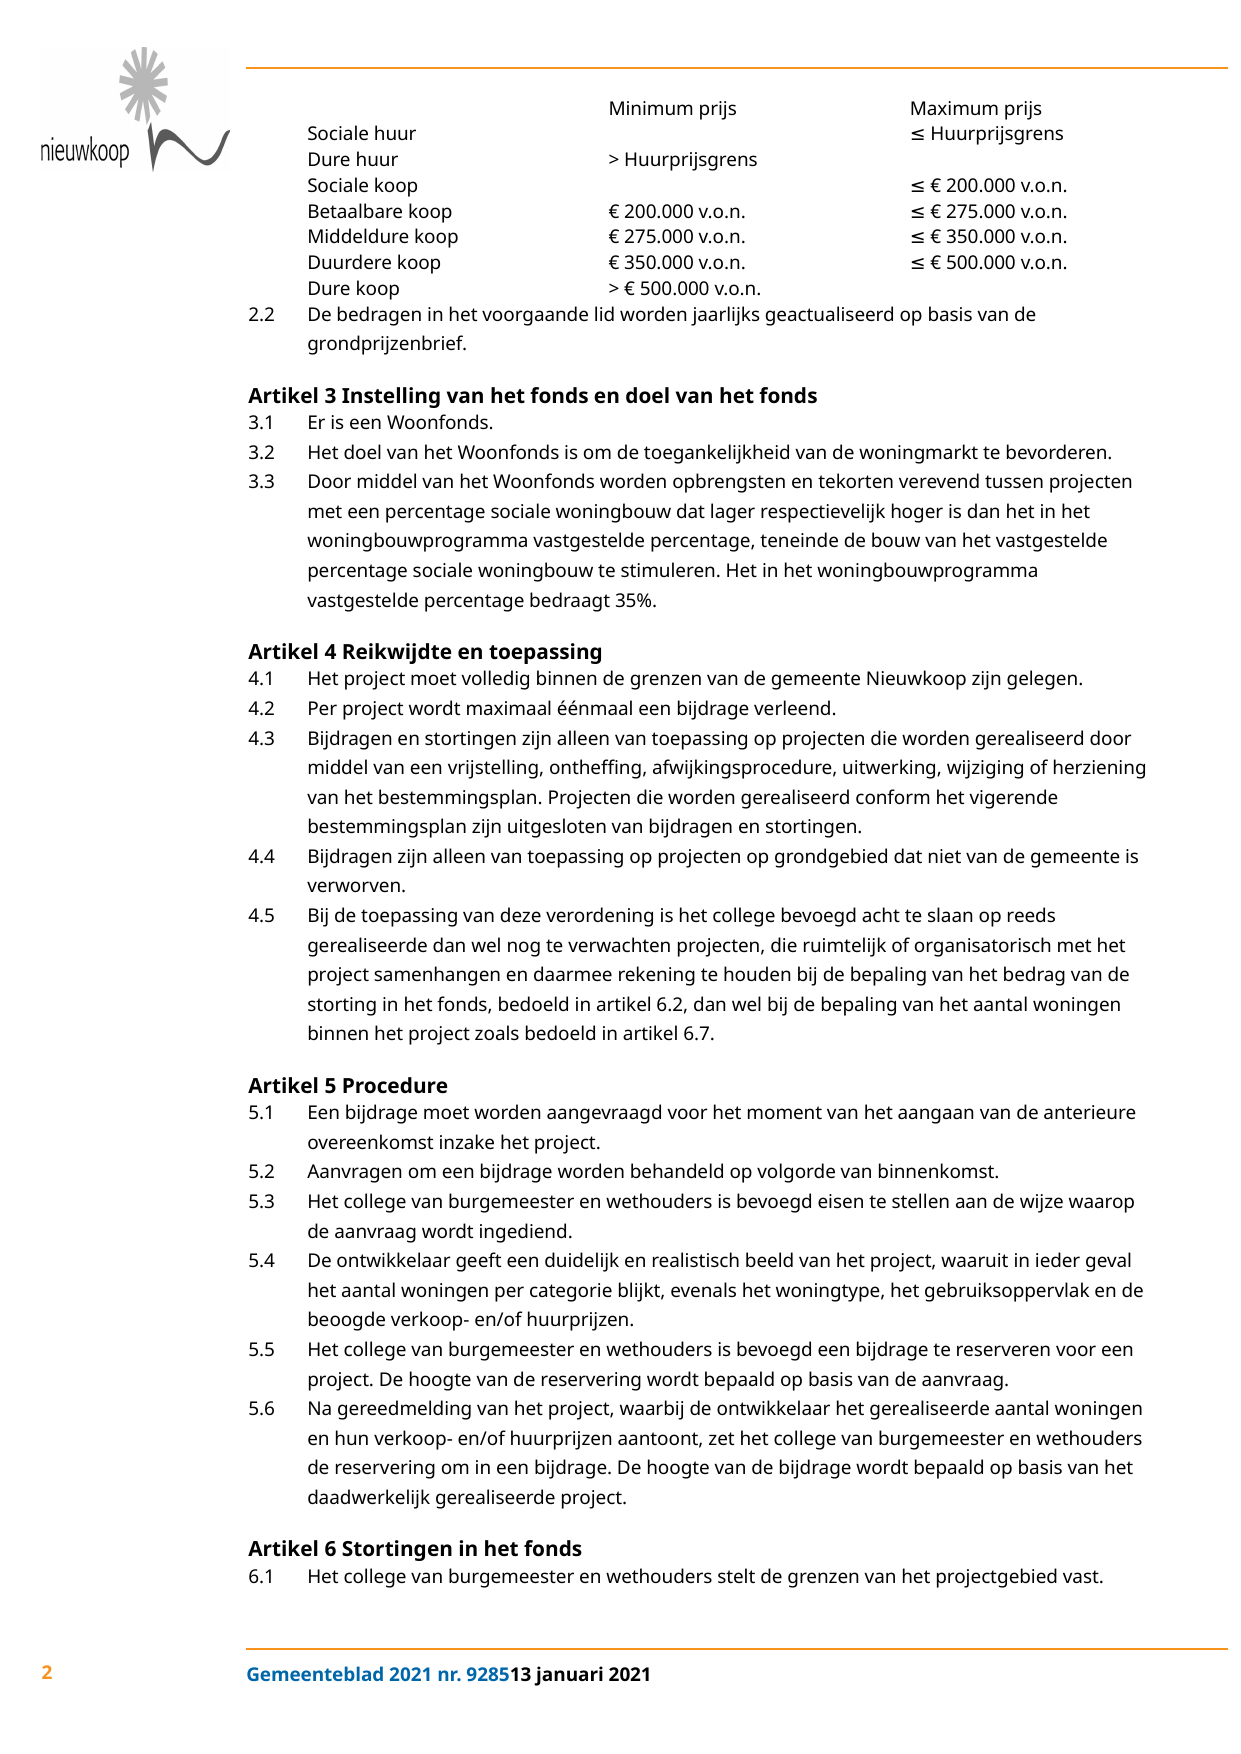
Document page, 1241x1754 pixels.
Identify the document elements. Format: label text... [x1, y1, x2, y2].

text Artikel 5 Procedure [248, 1071, 1152, 1099]
table_cell Dure koop [307, 275, 608, 301]
table_cell ≤ Huurprijsgrens [910, 121, 1211, 146]
table_cell ≤ € 500.000 v.o.n. [910, 249, 1211, 275]
list Er is een Woonfonds. [248, 409, 1152, 435]
list Bijdragen zijn alleen van toepassing op projecten op grondgebied dat niet van de gemeente is verworven. [248, 843, 1152, 898]
table_cell Dure huur [307, 146, 608, 172]
table_cell ≤ € 350.000 v.o.n. [910, 224, 1211, 249]
list De bedragen in het voorgaande lid worden jaarlijks geactualiseerd op basis van de grondprijzenbrief. [248, 301, 1152, 356]
text Artikel 4 Reikwijdte en toepassing [248, 637, 1152, 666]
table_cell Middeldure koop [307, 224, 608, 249]
table_cell Sociale koop [307, 172, 608, 198]
table_cell Sociale huur [307, 121, 608, 146]
list Per project wordt maximaal éénmaal een bijdrage verleend. [248, 695, 1152, 721]
text Artikel 3 Instelling van het fonds en doel van het fonds [248, 381, 1152, 409]
table_cell € 350.000 v.o.n. [608, 249, 909, 275]
picture [41, 47, 231, 172]
table_cell € 200.000 v.o.n. [608, 198, 909, 223]
list Het college van burgemeester en wethouders is bevoegd eisen te stellen aan de wijze waarop de aanvraag wordt ingediend. [248, 1188, 1152, 1243]
table_header Minimum prijs [608, 95, 909, 121]
list Een bijdrage moet worden aangevraagd voor het moment van het aangaan van de anterieure overeenkomst inzake het project. [248, 1099, 1152, 1155]
list Het project moet volledig binnen de grenzen van de gemeente Nieuwkoop zijn gelegen. [248, 666, 1152, 691]
table_cell > € 500.000 v.o.n. [608, 275, 909, 301]
table_cell Duurdere koop [307, 249, 608, 275]
table_cell [910, 146, 1211, 172]
list Na gereedmelding van het project, waarbij de ontwikkelaar het gerealiseerde aantal woningen en hun verkoop- en/of huurprijzen aantoont, zet het college van burgemeester en wethouders de reservering om in een bijdrage. De hoogte van de bijdrage wordt bepaald op basis van het daadwerkelijk gerealiseerde project. [248, 1395, 1152, 1510]
list Bij de toepassing van deze verordening is het college bevoegd acht te slaan op reeds gerealiseerde dan wel nog te verwachten projecten, die ruimtelijk of organisatorisch met het project samenhangen en daarmee rekening te houden bij de bepaling van het bedrag van de storting in het fonds, bedoeld in artikel 6.2, dan wel bij de bepaling van het aantal woningen binnen het project zoals bedoeld in artikel 6.7. [248, 902, 1152, 1046]
table_cell > Huurprijsgrens [608, 146, 909, 172]
table_cell ≤ € 275.000 v.o.n. [910, 198, 1211, 223]
list Bijdragen en stortingen zijn alleen van toepassing op projecten die worden gerealiseerd door middel van een vrijstelling, ontheffing, afwijkingsprocedure, uitwerking, wijziging of herziening van het bestemmingsplan. Projecten die worden gerealiseerd conform het vigerende bestemmingsplan zijn uitgesloten van bijdragen en stortingen. [248, 725, 1152, 839]
table_cell ≤ € 200.000 v.o.n. [910, 172, 1211, 198]
table_header Maximum prijs [910, 95, 1211, 121]
list Aanvragen om een bijdrage worden behandeld op volgorde van binnenkomst. [248, 1159, 1152, 1184]
list Door middel van het Woonfonds worden opbrengsten en tekorten verevend tussen projecten met een percentage sociale woningbouw dat lager respectievelijk hoger is dan het in het woningbouwprogramma vastgestelde percentage, teneinde de bouw van het vastgestelde percentage sociale woningbouw te stimuleren. Het in het woningbouwprogramma vastgestelde percentage bedraagt 35%. [248, 468, 1152, 612]
list Het doel van het Woonfonds is om de toegankelijkheid van de woningmarkt te bevorderen. [248, 439, 1152, 464]
list Het college van burgemeester en wethouders is bevoegd een bijdrage te reserveren voor een project. De hoogte van de reservering wordt bepaald op basis van de aanvraag. [248, 1336, 1152, 1391]
table_header [307, 95, 608, 121]
table_cell [608, 172, 909, 198]
list De ontwikkelaar geeft een duidelijk en realistisch beeld van het project, waaruit in ieder geval het aantal woningen per categorie blijkt, evenals het woningtype, het gebruiksoppervlak en de beoogde verkoop- en/of huurprijzen. [248, 1247, 1152, 1332]
text Artikel 6 Stortingen in het fonds [248, 1534, 1152, 1563]
table_cell [910, 275, 1211, 301]
list Het college van burgemeester en wethouders stelt de grenzen van het projectgebied vast. [248, 1563, 1152, 1589]
table_cell Betaalbare koop [307, 198, 608, 223]
table_cell [608, 121, 909, 146]
table_cell € 275.000 v.o.n. [608, 224, 909, 249]
